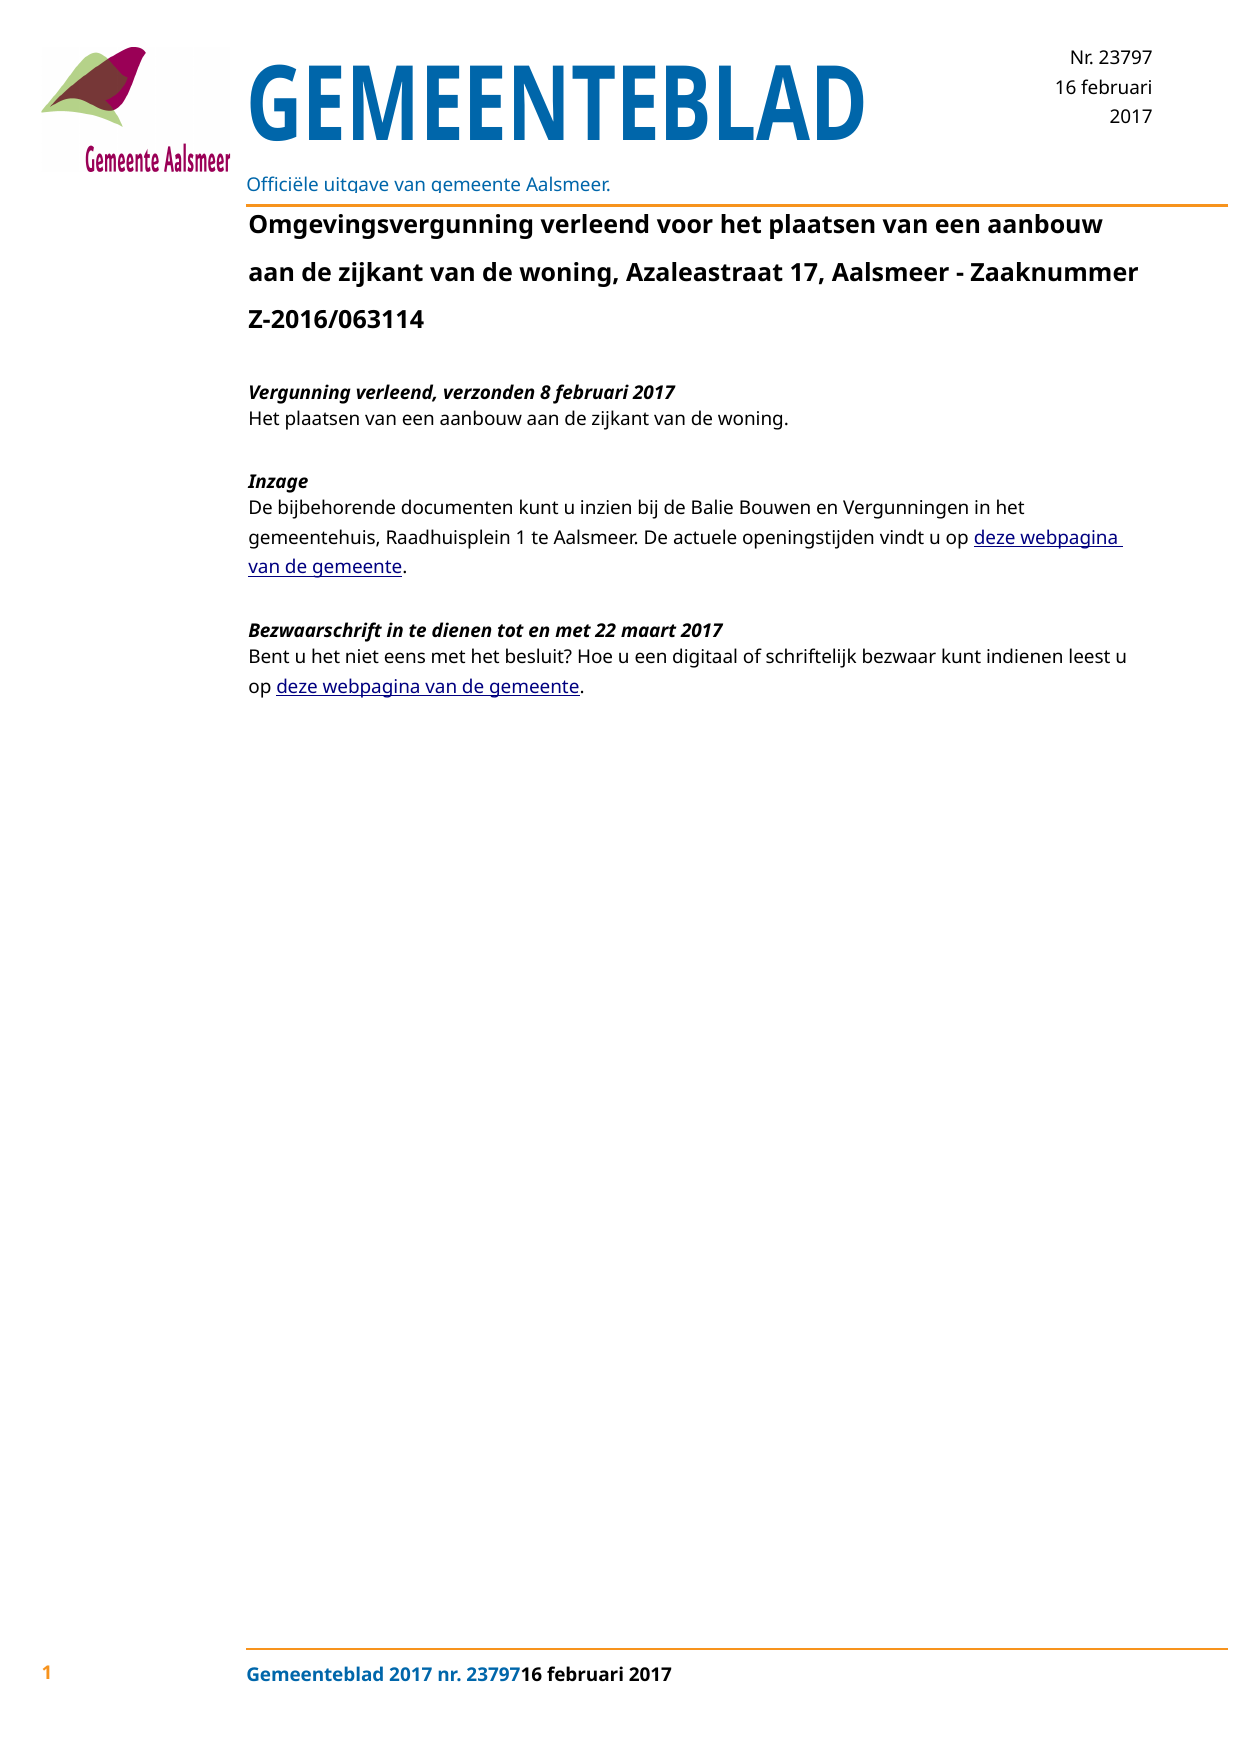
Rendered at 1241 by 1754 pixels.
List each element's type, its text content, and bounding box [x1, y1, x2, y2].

picture [41, 47, 231, 172]
text Het plaatsen van een aanbouw aan de zijkant van de woning. [248, 405, 1152, 431]
text De bijbehorende documenten kunt u inzien bij de Balie Bouwen en Vergunningen in het gemeentehuis, Raadhuisplein 1 te Aalsmeer. De actuele openingstijden vindt u op deze webpagina van de gemeente. [248, 494, 1152, 579]
text Bezwaarschrift in te dienen tot en met 22 maart 2017 [248, 618, 1152, 643]
text Bent u het niet eens met het besluit? Hoe u een digitaal of schriftelijk bezwaar kunt indienen leest u op deze webpagina van de gemeente. [248, 643, 1152, 699]
text Omgevingsvergunning verleend voor het plaatsen van een aanbouw aan de zijkant van de woning, Azaleastraat 17, Aalsmeer - Zaaknummer Z-2016/063114 [248, 207, 1152, 336]
text Vergunning verleend, verzonden 8 februari 2017 [248, 379, 1152, 405]
text Inzage [248, 469, 1152, 494]
